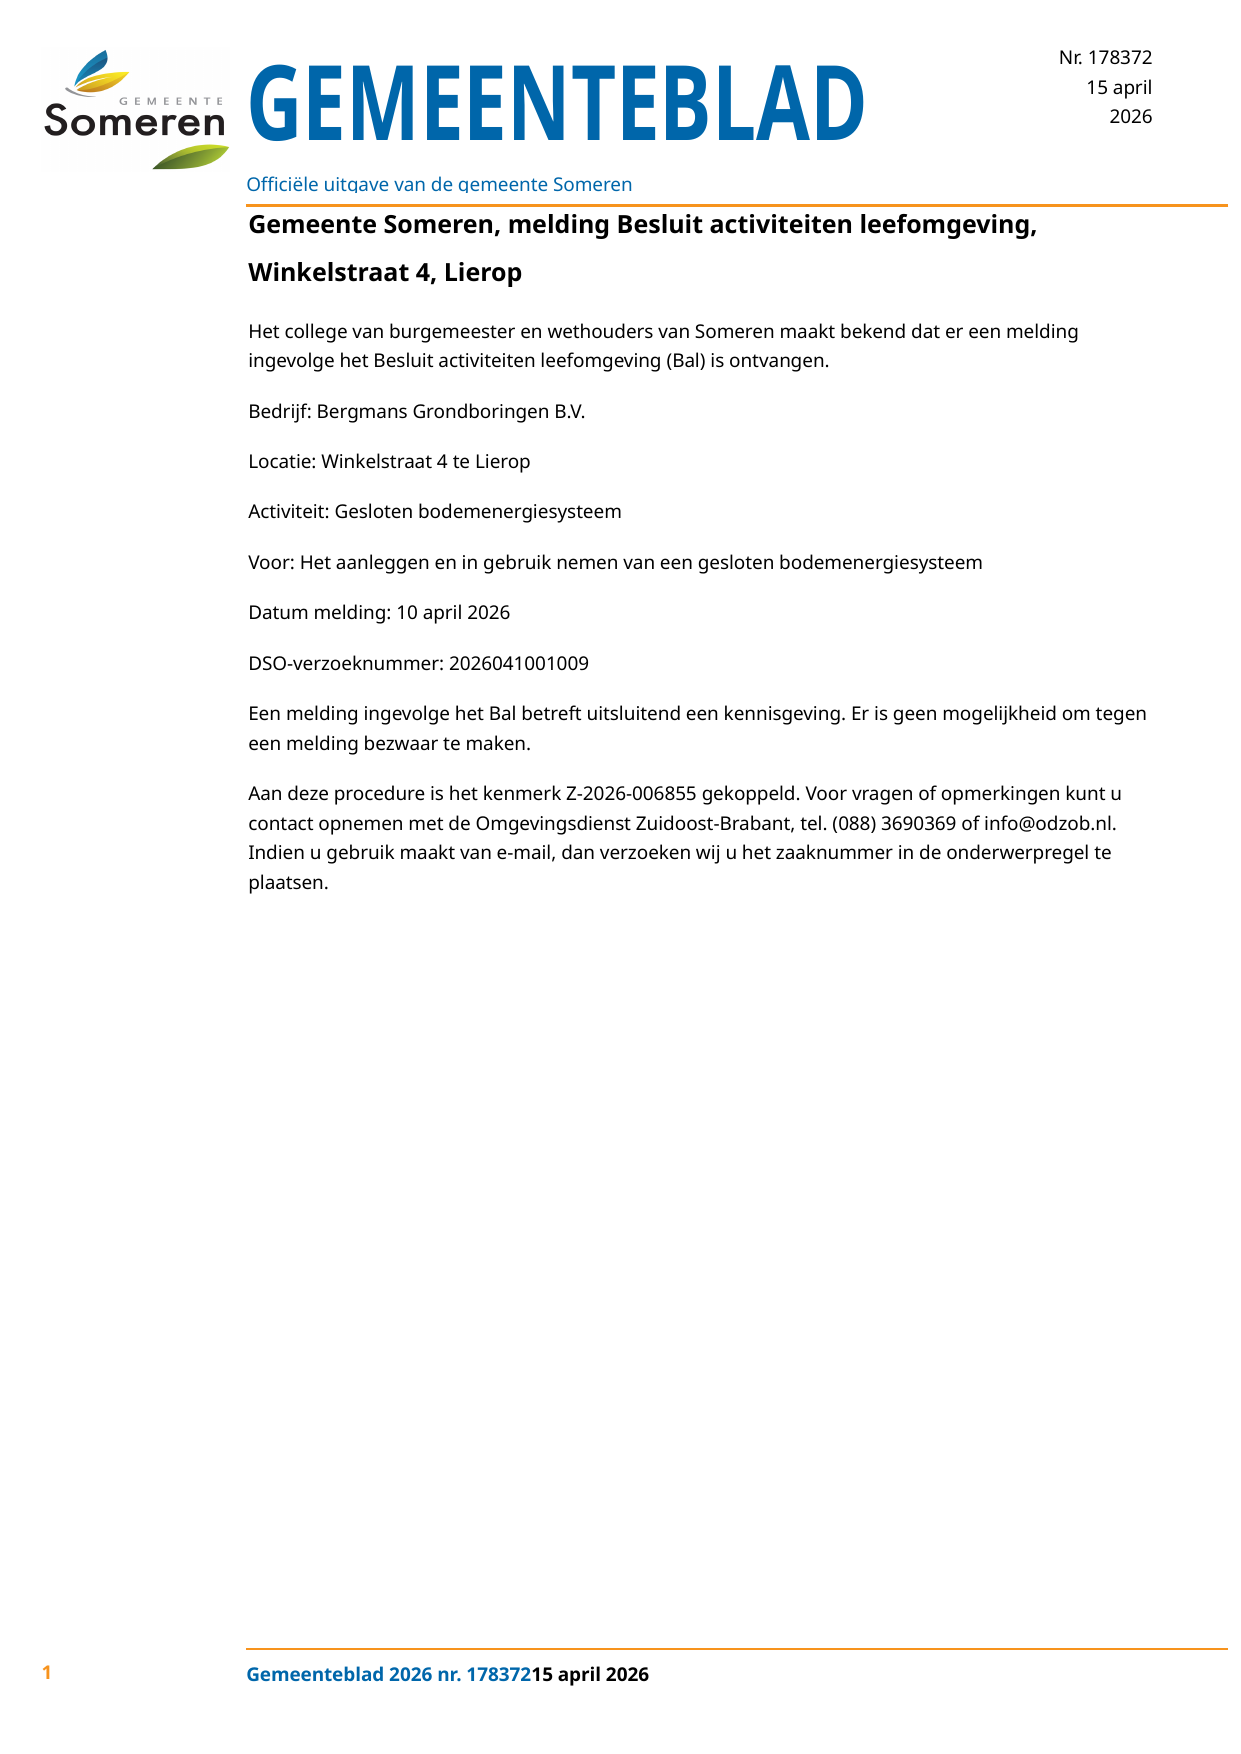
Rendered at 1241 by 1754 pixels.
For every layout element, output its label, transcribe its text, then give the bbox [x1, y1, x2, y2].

text Een melding ingevolge het Bal betreft uitsluitend een kennisgeving. Er is geen mogelijkheid om tegen een melding bezwaar te maken. [248, 700, 1152, 756]
picture [41, 47, 231, 172]
text Datum melding: 10 april 2026 [248, 599, 1152, 625]
text Locatie: Winkelstraat 4 te Lierop [248, 448, 1152, 474]
text Activiteit: Gesloten bodemenergiesysteem [248, 499, 1152, 524]
text Voor: Het aanleggen en in gebruik nemen van een gesloten bodemenergiesysteem [248, 549, 1152, 575]
text Aan deze procedure is het kenmerk Z-2026-006855 gekoppeld. Voor vragen of opmerkingen kunt u contact opnemen met de Omgevingsdienst Zuidoost-Brabant, tel. (088) 3690369 of info@odzob.nl. Indien u gebruik maakt van e-mail, dan verzoeken wij u het zaaknummer in de onderwerpregel te plaatsen. [248, 780, 1152, 895]
text Bedrijf: Bergmans Grondboringen B.V. [248, 398, 1152, 424]
text DSO-verzoeknummer: 2026041001009 [248, 650, 1152, 676]
text Gemeente Someren, melding Besluit activiteiten leefomgeving, Winkelstraat 4, Lierop [248, 207, 1152, 288]
text Het college van burgemeester en wethouders van Someren maakt bekend dat er een melding ingevolge het Besluit activiteiten leefomgeving (Bal) is ontvangen. [248, 318, 1152, 373]
